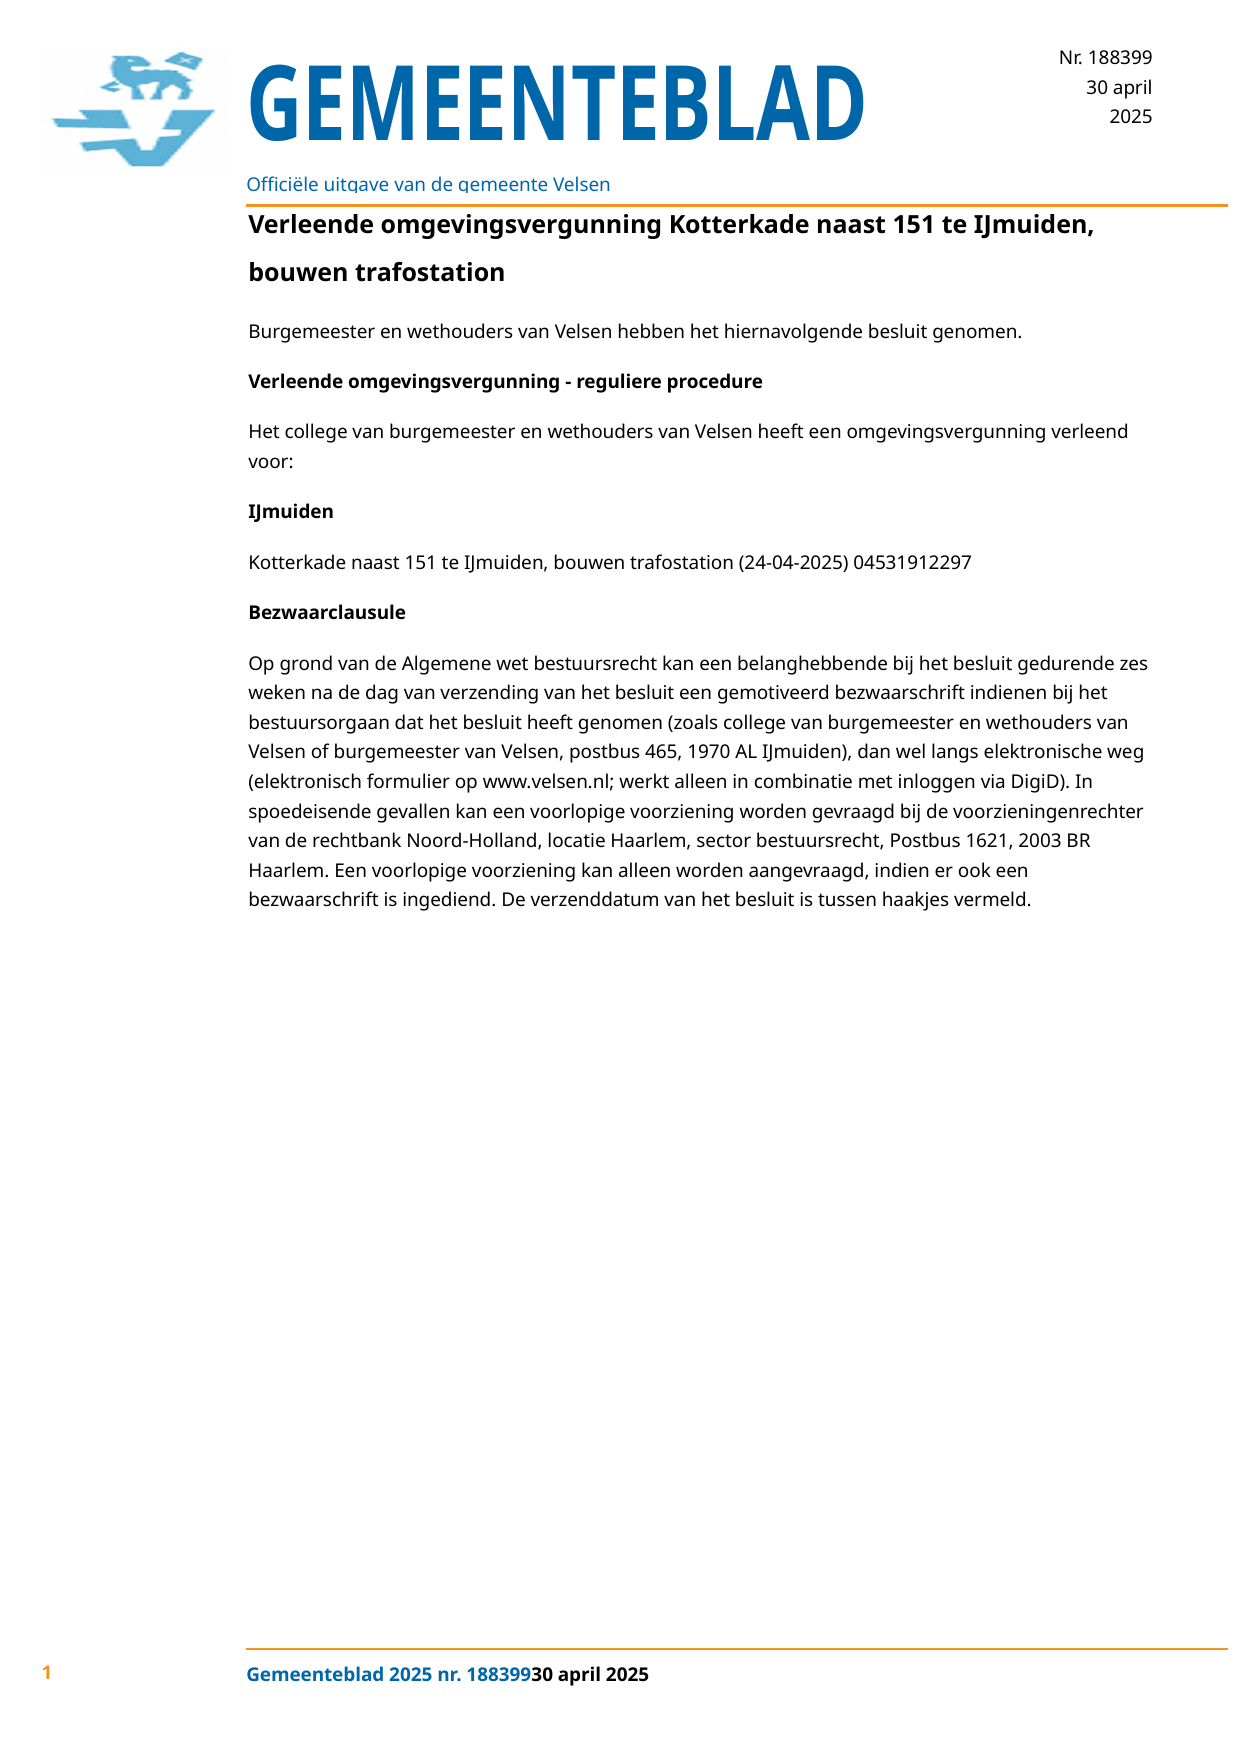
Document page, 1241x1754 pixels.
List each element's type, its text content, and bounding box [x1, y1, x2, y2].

text Het college van burgemeester en wethouders van Velsen heeft een omgevingsvergunning verleend voor: [248, 419, 1152, 474]
text Verleende omgevingsvergunning - reguliere procedure [248, 368, 1152, 394]
text IJmuiden [248, 499, 1152, 524]
text Kotterkade naast 151 te IJmuiden, bouwen trafostation (24-04-2025) 04531912297 [248, 549, 1152, 575]
text Burgemeester en wethouders van Velsen hebben het hiernavolgende besluit genomen. [248, 318, 1152, 344]
text Verleende omgevingsvergunning Kotterkade naast 151 te IJmuiden, bouwen trafostation [248, 207, 1152, 288]
picture [41, 47, 231, 172]
text Op grond van de Algemene wet bestuursrecht kan een belanghebbende bij het besluit gedurende zes weken na de dag van verzending van het besluit een gemotiveerd bezwaarschrift indienen bij het bestuursorgaan dat het besluit heeft genomen (zoals college van burgemeester en wethouders van Velsen of burgemeester van Velsen, postbus 465, 1970 AL IJmuiden), dan wel langs elektronische weg (elektronisch formulier op www.velsen.nl; werkt alleen in combinatie met inloggen via DigiD). In spoedeisende gevallen kan een voorlopige voorziening worden gevraagd bij de voorzieningenrechter van de rechtbank Noord-Holland, locatie Haarlem, sector bestuursrecht, Postbus 1621, 2003 BR Haarlem. Een voorlopige voorziening kan alleen worden aangevraagd, indien er ook een bezwaarschrift is ingediend. De verzenddatum van het besluit is tussen haakjes vermeld. [248, 650, 1152, 912]
text Bezwaarclausule [248, 599, 1152, 625]
